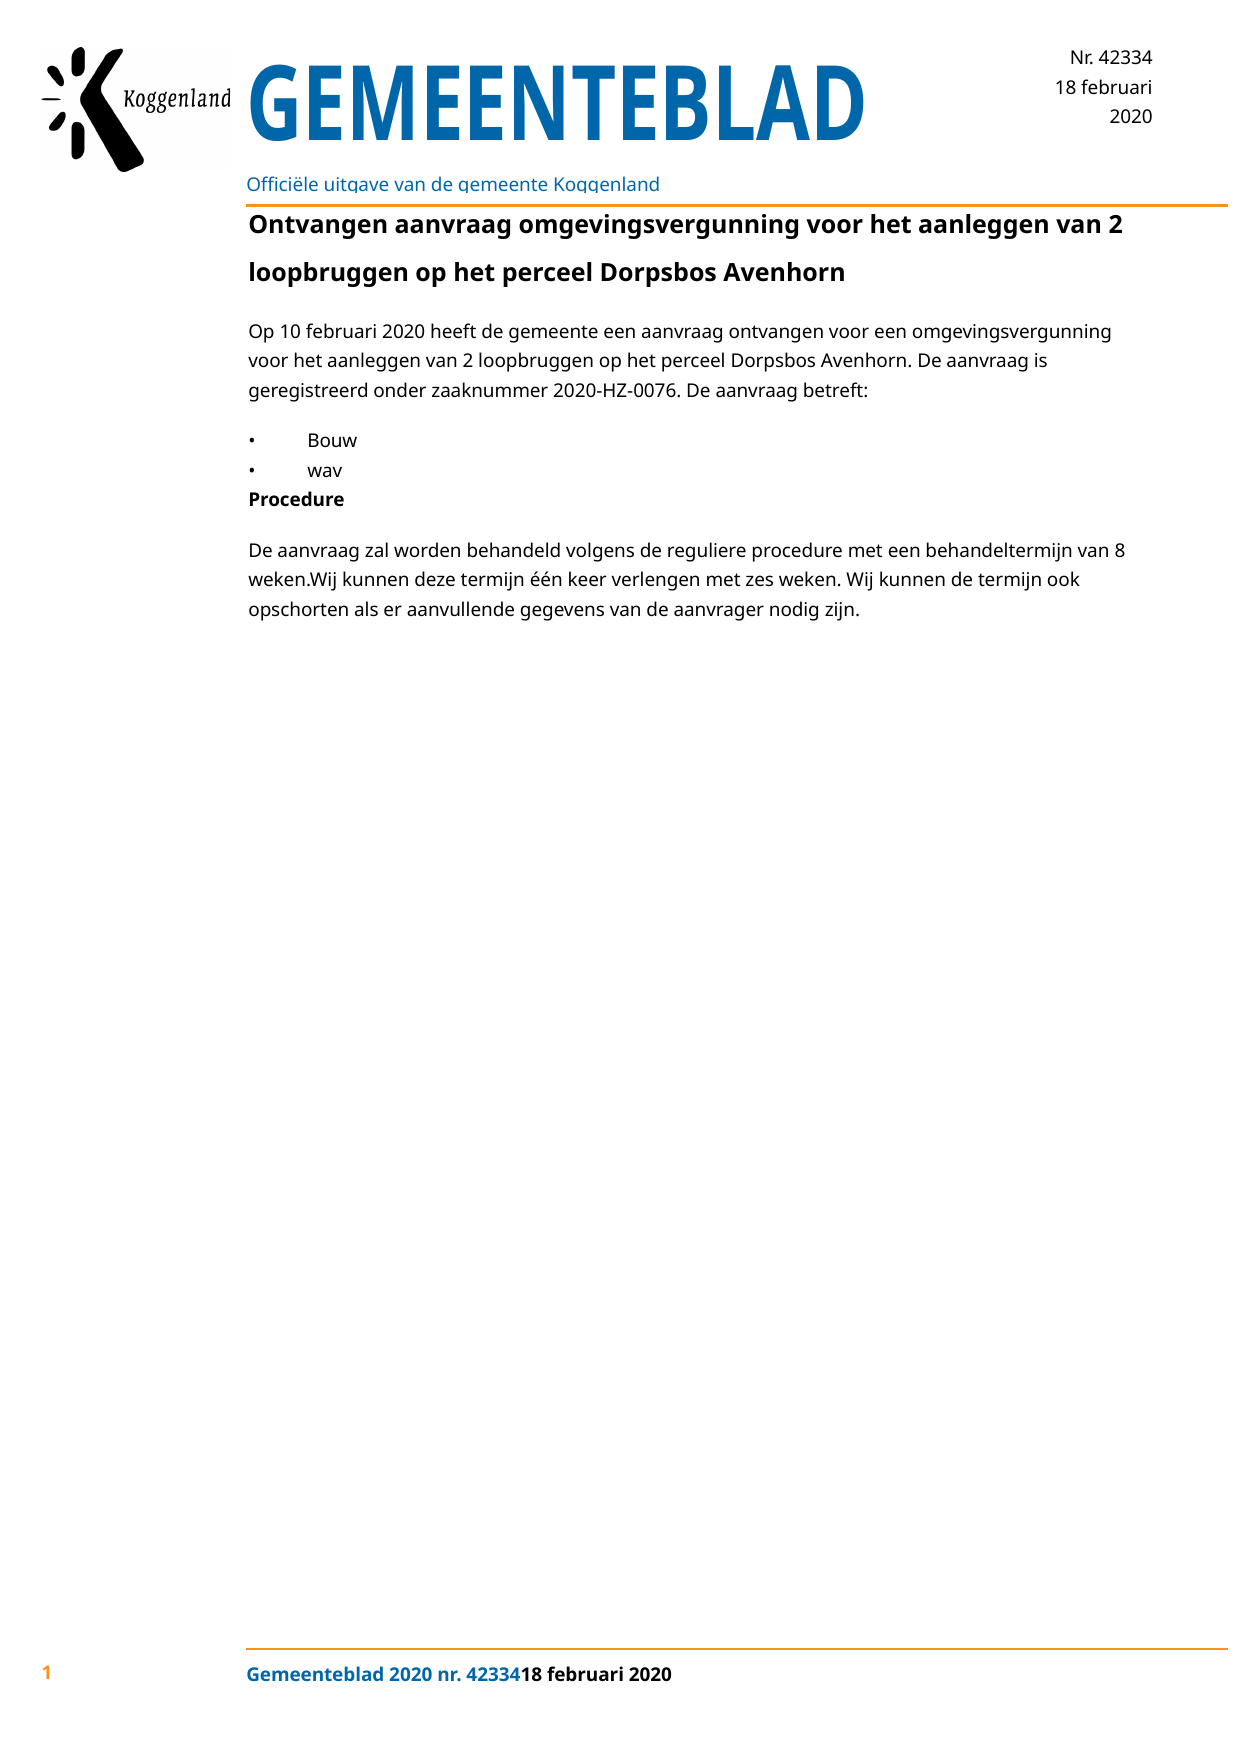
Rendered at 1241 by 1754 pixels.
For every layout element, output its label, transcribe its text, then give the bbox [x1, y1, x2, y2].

text De aanvraag zal worden behandeld volgens de reguliere procedure met een behandeltermijn van 8 weken.Wij kunnen deze termijn één keer verlengen met zes weken. Wij kunnen de termijn ook opschorten als er aanvullende gegevens van de aanvrager nodig zijn. [248, 537, 1152, 622]
list wav [248, 457, 1152, 483]
text Op 10 februari 2020 heeft de gemeente een aanvraag ontvangen voor een omgevingsvergunning voor het aanleggen van 2 loopbruggen op het perceel Dorpsbos Avenhorn. De aanvraag is geregistreerd onder zaaknummer 2020-HZ-0076. De aanvraag betreft: [248, 318, 1152, 403]
text Procedure [248, 487, 1152, 512]
text Ontvangen aanvraag omgevingsvergunning voor het aanleggen van 2 loopbruggen op het perceel Dorpsbos Avenhorn [248, 207, 1152, 288]
picture [41, 47, 231, 172]
list Bouw [248, 427, 1152, 453]
